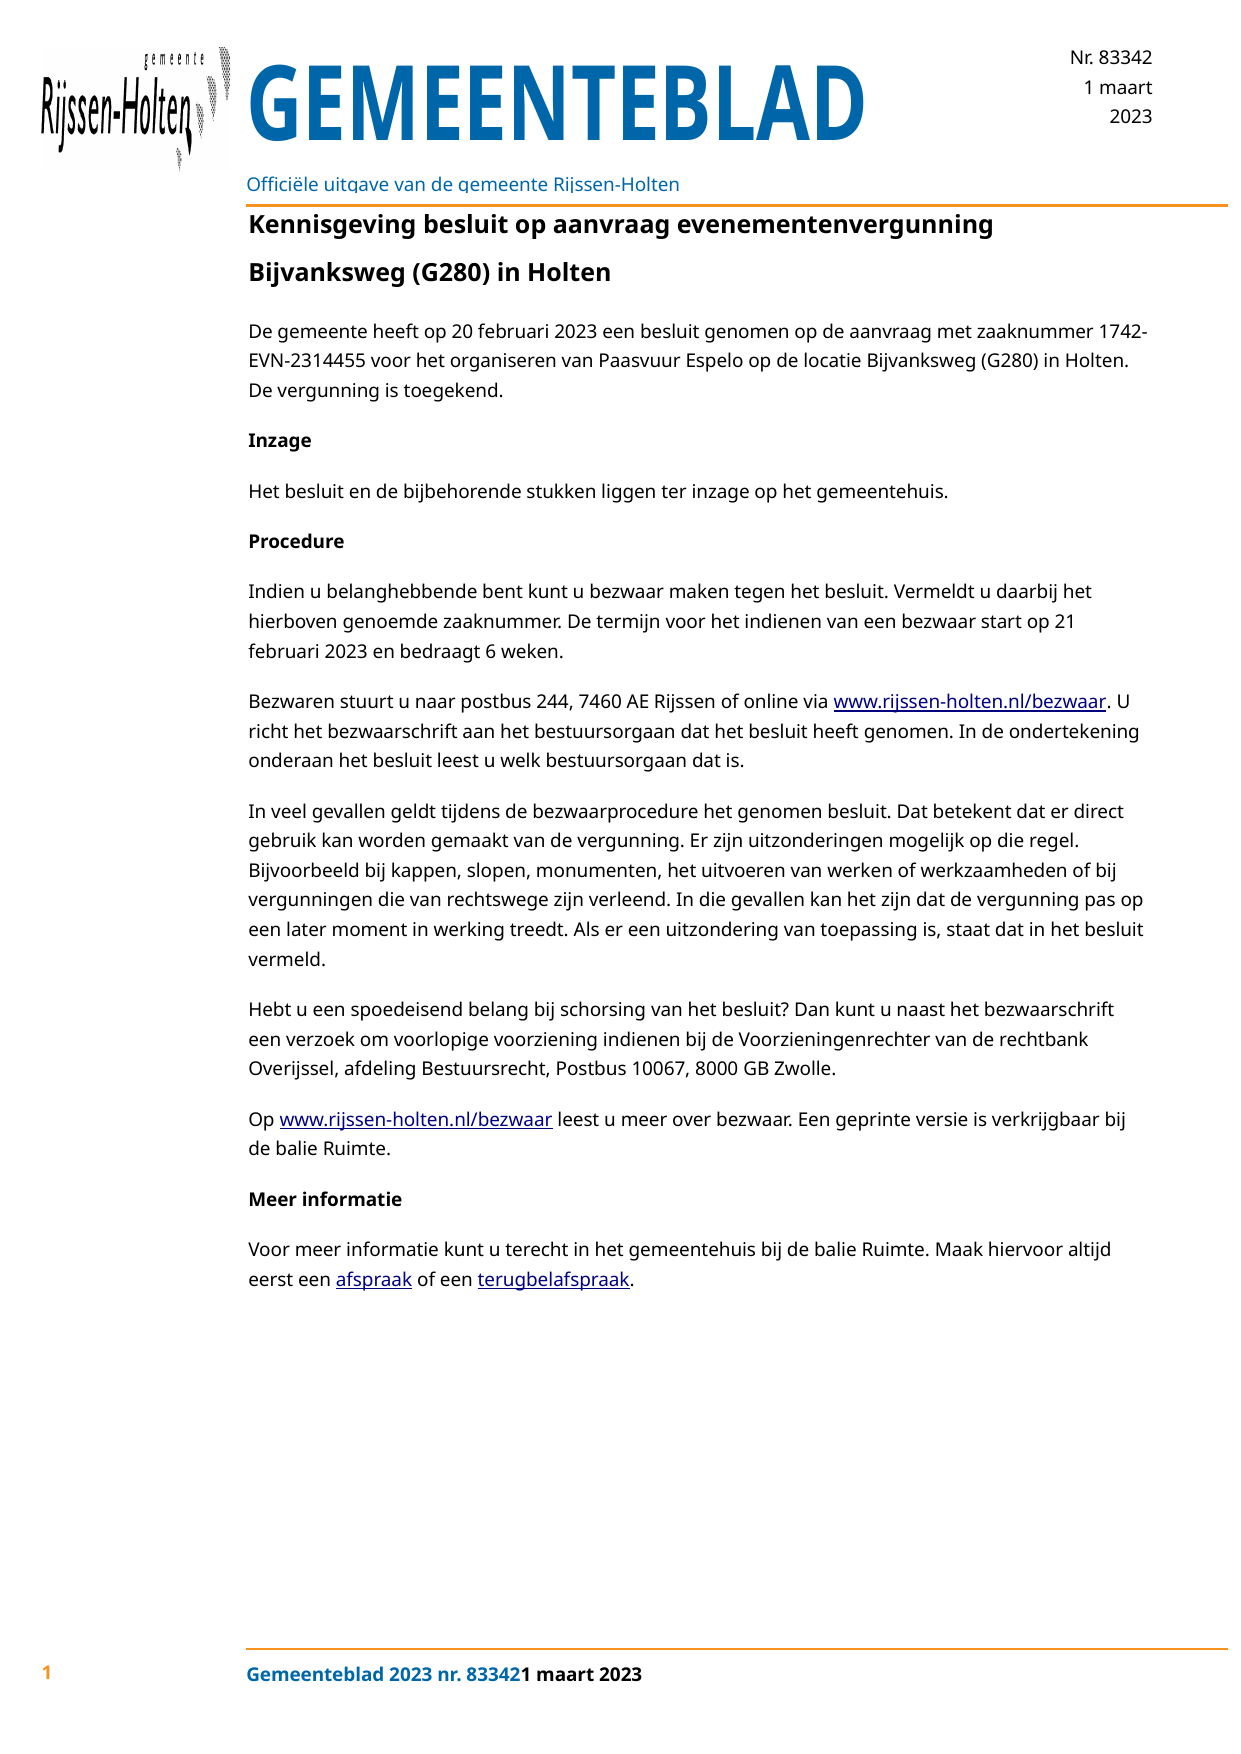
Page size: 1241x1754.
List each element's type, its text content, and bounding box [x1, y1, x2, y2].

text Het besluit en de bijbehorende stukken liggen ter inzage op het gemeentehuis. [248, 478, 1152, 504]
text Op www.rijssen-holten.nl/bezwaar leest u meer over bezwaar. Een geprinte versie is verkrijgbaar bij de balie Ruimte. [248, 1106, 1152, 1161]
text Procedure [248, 528, 1152, 554]
picture [41, 47, 231, 172]
text Indien u belanghebbende bent kunt u bezwaar maken tegen het besluit. Vermeldt u daarbij het hierboven genoemde zaaknummer. De termijn voor het indienen van een bezwaar start op 21 februari 2023 en bedraagt 6 weken. [248, 579, 1152, 664]
text In veel gevallen geldt tijdens de bezwaarprocedure het genomen besluit. Dat betekent dat er direct gebruik kan worden gemaakt van de vergunning. Er zijn uitzonderingen mogelijk op die regel. Bijvoorbeeld bij kappen, slopen, monumenten, het uitvoeren van werken of werkzaamheden of bij vergunningen die van rechtswege zijn verleend. In die gevallen kan het zijn dat de vergunning pas op een later moment in werking treedt. Als er een uitzondering van toepassing is, staat dat in het besluit vermeld. [248, 798, 1152, 972]
text Meer informatie [248, 1186, 1152, 1212]
text Hebt u een spoedeisend belang bij schorsing van het besluit? Dan kunt u naast het bezwaarschrift een verzoek om voorlopige voorziening indienen bij de Voorzieningenrechter van de rechtbank Overijssel, afdeling Bestuursrecht, Postbus 10067, 8000 GB Zwolle. [248, 996, 1152, 1081]
text Kennisgeving besluit op aanvraag evenementenvergunning Bijvanksweg (G280) in Holten [248, 207, 1152, 288]
text Bezwaren stuurt u naar postbus 244, 7460 AE Rijssen of online via www.rijssen-holten.nl/bezwaar. U richt het bezwaarschrift aan het bestuursorgaan dat het besluit heeft genomen. In de ondertekening onderaan het besluit leest u welk bestuursorgaan dat is. [248, 688, 1152, 773]
text Voor meer informatie kunt u terecht in het gemeentehuis bij de balie Ruimte. Maak hiervoor altijd eerst een afspraak of een terugbelafspraak. [248, 1236, 1152, 1292]
text De gemeente heeft op 20 februari 2023 een besluit genomen op de aanvraag met zaaknummer 1742-EVN-2314455 voor het organiseren van Paasvuur Espelo op de locatie Bijvanksweg (G280) in Holten. De vergunning is toegekend. [248, 318, 1152, 403]
text Inzage [248, 427, 1152, 453]
